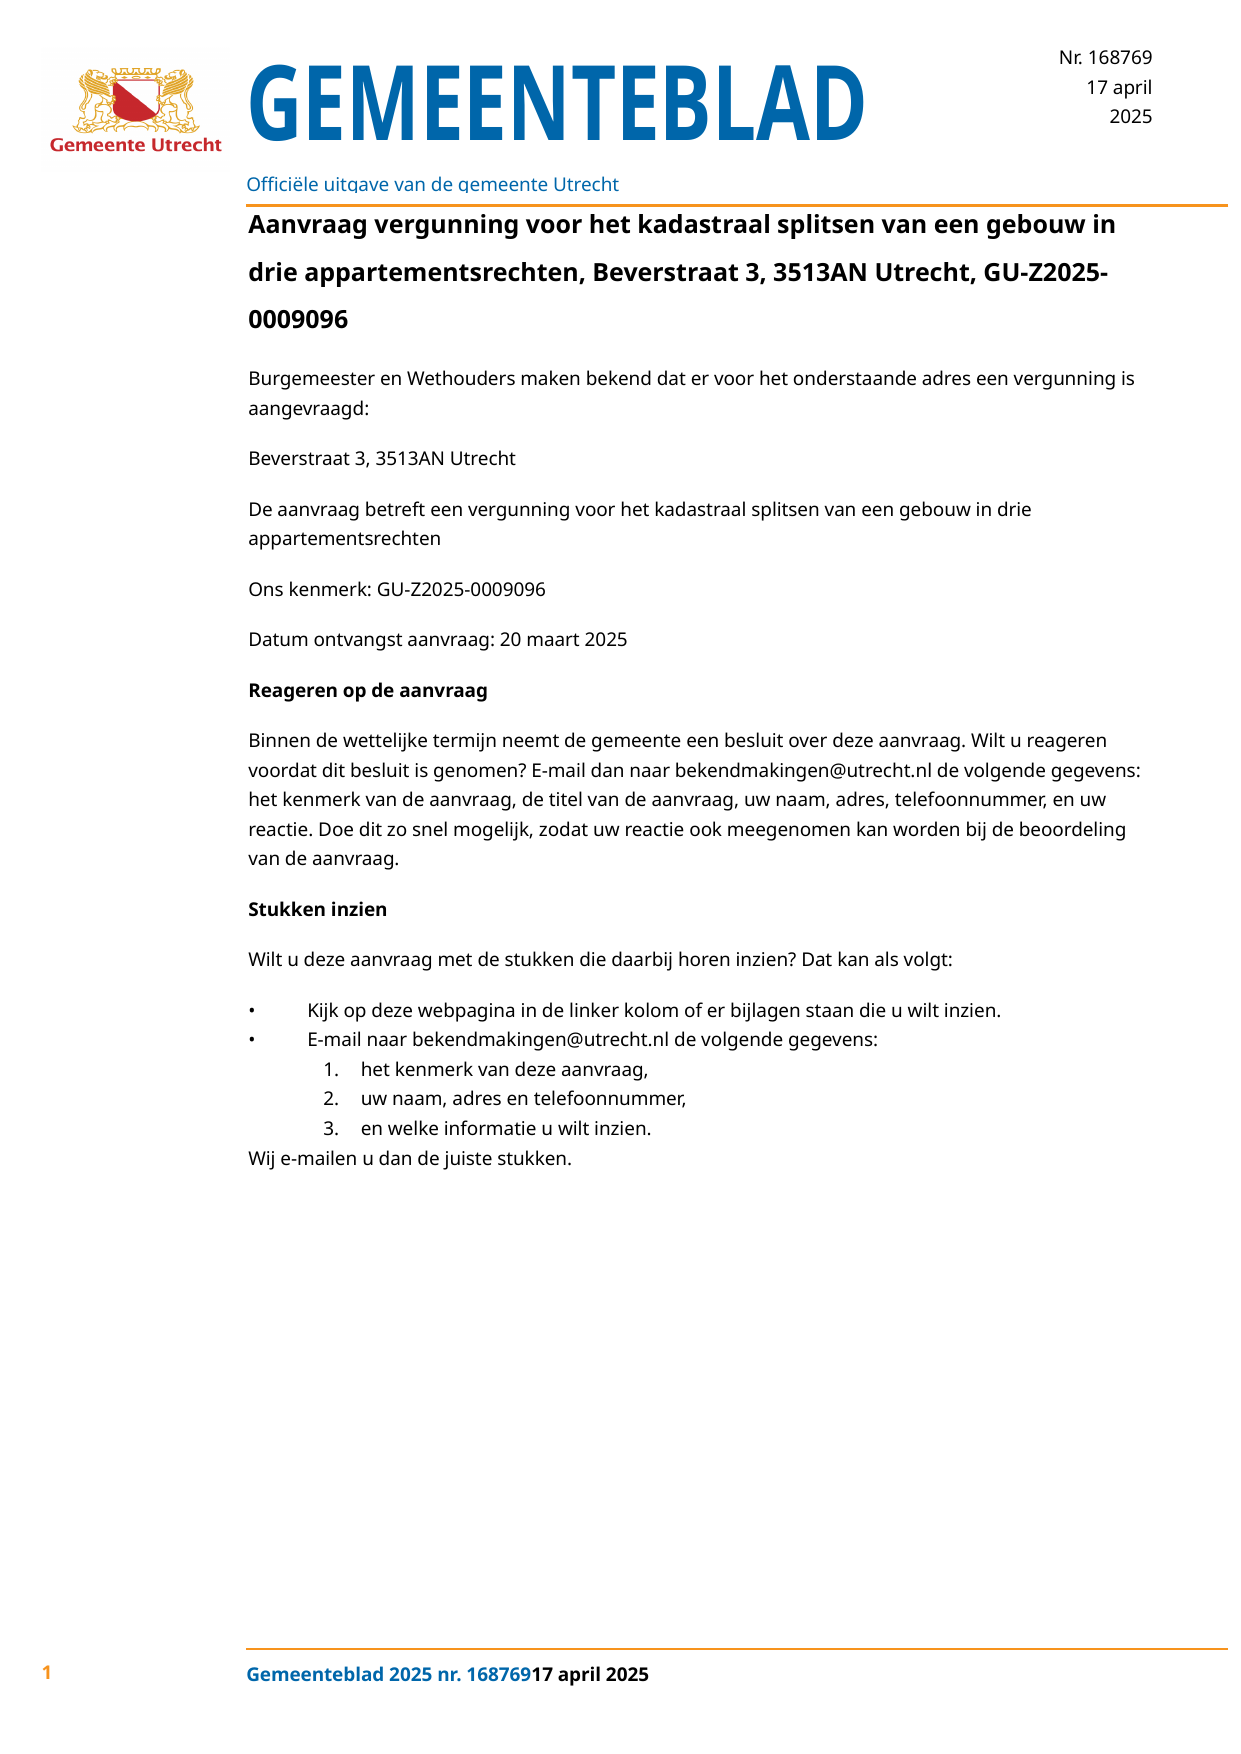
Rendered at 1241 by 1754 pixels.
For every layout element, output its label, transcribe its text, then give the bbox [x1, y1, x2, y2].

text Wilt u deze aanvraag met de stukken die daarbij horen inzien? Dat kan als volgt: [248, 946, 1152, 972]
text Ons kenmerk: GU-Z2025-0009096 [248, 576, 1152, 602]
list E-mail naar bekendmakingen@utrecht.nl de volgende gegevens: [248, 1026, 1152, 1052]
list het kenmerk van deze aanvraag, [323, 1056, 1152, 1082]
text Reageren op de aanvraag [248, 677, 1152, 702]
text Burgemeester en Wethouders maken bekend dat er voor het onderstaande adres een vergunning is aangevraagd: [248, 366, 1152, 421]
text Datum ontvangst aanvraag: 20 maart 2025 [248, 626, 1152, 652]
picture [41, 47, 231, 172]
text De aanvraag betreft een vergunning voor het kadastraal splitsen van een gebouw in drie appartementsrechten [248, 496, 1152, 551]
text Stukken inzien [248, 896, 1152, 922]
text Wij e-mailen u dan de juiste stukken. [248, 1145, 1152, 1170]
list en welke informatie u wilt inzien. [323, 1115, 1152, 1141]
text Binnen de wettelijke termijn neemt de gemeente een besluit over deze aanvraag. Wilt u reageren voordat dit besluit is genomen? E-mail dan naar bekendmakingen@utrecht.nl de volgende gegevens: het kenmerk van de aanvraag, de titel van de aanvraag, uw naam, adres, telefoonnummer, en uw reactie. Doe dit zo snel mogelijk, zodat uw reactie ook meegenomen kan worden bij de beoordeling van de aanvraag. [248, 727, 1152, 871]
text Aanvraag vergunning voor het kadastraal splitsen van een gebouw in drie appartementsrechten, Beverstraat 3, 3513AN Utrecht, GU-Z2025-0009096 [248, 207, 1152, 336]
text Beverstraat 3, 3513AN Utrecht [248, 446, 1152, 471]
list uw naam, adres en telefoonnummer, [323, 1086, 1152, 1111]
list Kijk op deze webpagina in de linker kolom of er bijlagen staan die u wilt inzien. [248, 997, 1152, 1022]
